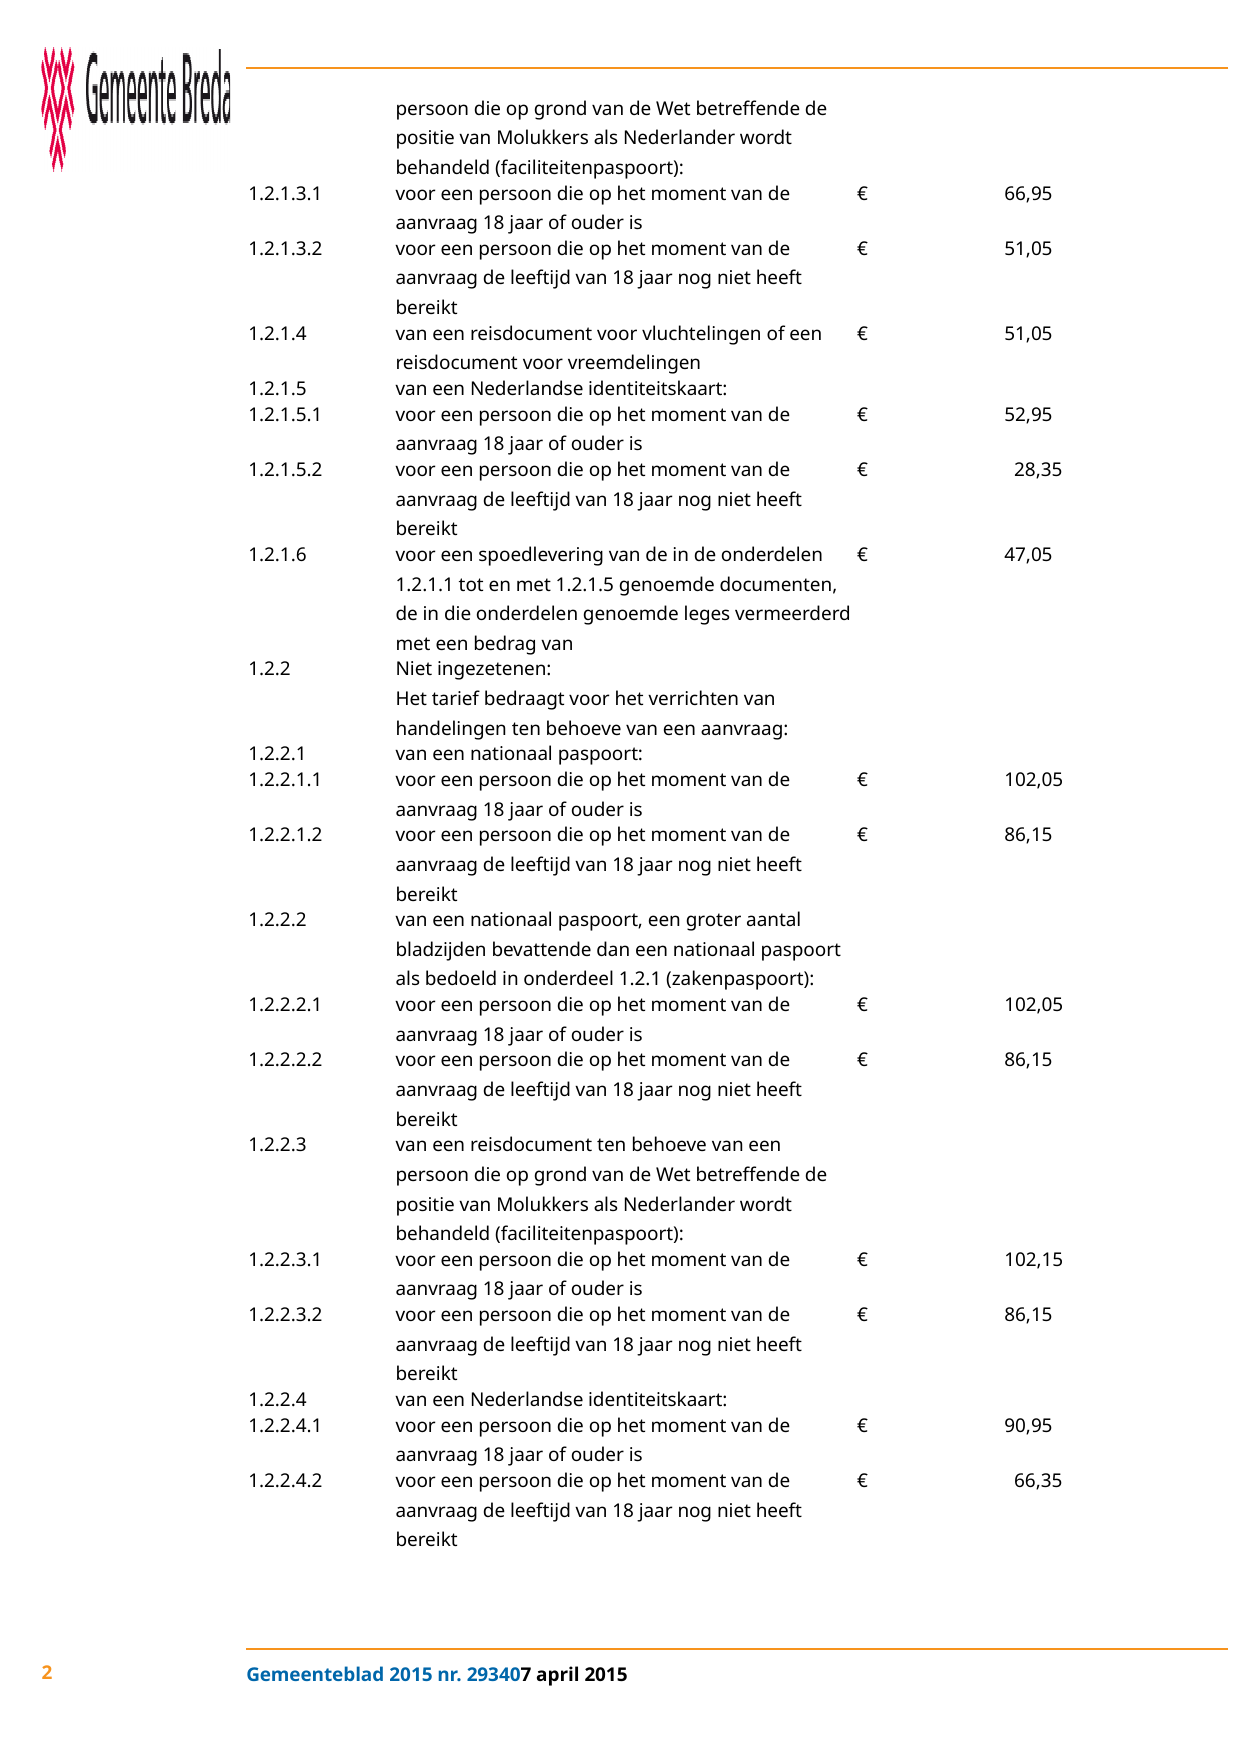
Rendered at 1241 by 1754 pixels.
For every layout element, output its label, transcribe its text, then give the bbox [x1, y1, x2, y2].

table_cell van een nationaal paspoort: [395, 741, 857, 766]
picture [41, 47, 231, 172]
table_cell € [857, 1246, 1004, 1301]
table_cell 1.2.2.1.1 [248, 766, 395, 822]
table_cell voor een persoon die op het moment van de aanvraag de leeftijd van 18 jaar nog niet heeft bereikt [395, 822, 857, 906]
table_cell 1.2.2.2 [248, 906, 395, 991]
table_cell van een reisdocument voor vluchtelingen of een reisdocument voor vreemdelingen [395, 320, 857, 375]
table_cell van een Nederlandse identiteitskaart: [395, 1386, 857, 1412]
table_cell 86,15 [1004, 1301, 1152, 1386]
table_cell [248, 95, 395, 180]
table_cell 1.2.2.1.2 [248, 822, 395, 906]
table_cell voor een persoon die op het moment van de aanvraag de leeftijd van 18 jaar nog niet heeft bereikt [395, 1301, 857, 1386]
table_cell 1.2.1.3.1 [248, 180, 395, 235]
table_cell [1004, 656, 1152, 741]
table_cell voor een persoon die op het moment van de aanvraag 18 jaar of ouder is [395, 1246, 857, 1301]
table_cell € [857, 1301, 1004, 1386]
table_cell voor een persoon die op het moment van de aanvraag de leeftijd van 18 jaar nog niet heeft bereikt [395, 456, 857, 541]
table_cell [1004, 95, 1152, 180]
table_cell € [857, 1467, 1004, 1552]
table_cell van een reisdocument ten behoeve van een persoon die op grond van de Wet betreffende de positie van Molukkers als Nederlander wordt behandeld (faciliteitenpaspoort): [395, 1132, 857, 1246]
table_cell [857, 906, 1004, 991]
table_cell 51,05 [1004, 320, 1152, 375]
table_cell 1.2.2 [248, 656, 395, 741]
table_cell 1.2.2.2.1 [248, 991, 395, 1047]
table_cell [1004, 1386, 1152, 1412]
table_cell € [857, 320, 1004, 375]
table_cell [857, 1386, 1004, 1412]
table_cell van een nationaal paspoort, een groter aantal bladzijden bevattende dan een nationaal paspoort als bedoeld in onderdeel 1.2.1 (zakenpaspoort): [395, 906, 857, 991]
table_cell € [857, 401, 1004, 456]
table_cell 1.2.1.4 [248, 320, 395, 375]
table_cell persoon die op grond van de Wet betreffende de positie van Molukkers als Nederlander wordt behandeld (faciliteitenpaspoort): [395, 95, 857, 180]
table_cell 1.2.2.4 [248, 1386, 395, 1412]
table_cell voor een persoon die op het moment van de aanvraag de leeftijd van 18 jaar nog niet heeft bereikt [395, 1467, 857, 1552]
table_cell 66,35 [1004, 1467, 1152, 1552]
table_cell [857, 741, 1004, 766]
table_cell 66,95 [1004, 180, 1152, 235]
table_cell 1.2.1.5.1 [248, 401, 395, 456]
table_cell 52,95 [1004, 401, 1152, 456]
table_cell 1.2.2.3.1 [248, 1246, 395, 1301]
table_cell 86,15 [1004, 1047, 1152, 1132]
table_cell € [857, 991, 1004, 1047]
table_cell 1.2.2.4.2 [248, 1467, 395, 1552]
table_cell € [857, 541, 1004, 656]
table_cell € [857, 1047, 1004, 1132]
table_cell 102,05 [1004, 766, 1152, 822]
table_cell € [857, 456, 1004, 541]
table_cell Niet ingezetenen: Het tarief bedraagt voor het verrichten van handelingen ten behoeve van een aanvraag: [395, 656, 857, 741]
table_cell voor een persoon die op het moment van de aanvraag de leeftijd van 18 jaar nog niet heeft bereikt [395, 1047, 857, 1132]
table_cell van een Nederlandse identiteitskaart: [395, 375, 857, 401]
table_cell voor een persoon die op het moment van de aanvraag 18 jaar of ouder is [395, 401, 857, 456]
table_cell € [857, 235, 1004, 320]
table_cell 51,05 [1004, 235, 1152, 320]
table_cell 86,15 [1004, 822, 1152, 906]
table_cell 1.2.2.1 [248, 741, 395, 766]
table_cell [1004, 906, 1152, 991]
table_cell [1004, 741, 1152, 766]
table_cell 1.2.2.3 [248, 1132, 395, 1246]
table_cell voor een persoon die op het moment van de aanvraag 18 jaar of ouder is [395, 1412, 857, 1467]
table_cell 1.2.2.4.1 [248, 1412, 395, 1467]
table_cell 1.2.2.3.2 [248, 1301, 395, 1386]
table_cell € [857, 180, 1004, 235]
table_cell € [857, 822, 1004, 906]
table_cell 1.2.1.5 [248, 375, 395, 401]
table_cell voor een spoedlevering van de in de onderdelen 1.2.1.1 tot en met 1.2.1.5 genoemde documenten, de in die onderdelen genoemde leges vermeerderd met een bedrag van [395, 541, 857, 656]
table_cell [857, 95, 1004, 180]
table_cell 90,95 [1004, 1412, 1152, 1467]
table_cell [857, 656, 1004, 741]
table_cell 1.2.1.6 [248, 541, 395, 656]
table_cell 28,35 [1004, 456, 1152, 541]
table_cell voor een persoon die op het moment van de aanvraag de leeftijd van 18 jaar nog niet heeft bereikt [395, 235, 857, 320]
table_cell voor een persoon die op het moment van de aanvraag 18 jaar of ouder is [395, 991, 857, 1047]
table_cell € [857, 766, 1004, 822]
table_cell 102,15 [1004, 1246, 1152, 1301]
table_cell € [857, 1412, 1004, 1467]
table_cell 102,05 [1004, 991, 1152, 1047]
table_cell 1.2.2.2.2 [248, 1047, 395, 1132]
table_cell [857, 1132, 1004, 1246]
table_cell [857, 375, 1004, 401]
table_cell [1004, 1132, 1152, 1246]
table_cell voor een persoon die op het moment van de aanvraag 18 jaar of ouder is [395, 180, 857, 235]
table_cell 47,05 [1004, 541, 1152, 656]
table_cell 1.2.1.3.2 [248, 235, 395, 320]
table_cell 1.2.1.5.2 [248, 456, 395, 541]
table_cell [1004, 375, 1152, 401]
table_cell voor een persoon die op het moment van de aanvraag 18 jaar of ouder is [395, 766, 857, 822]
